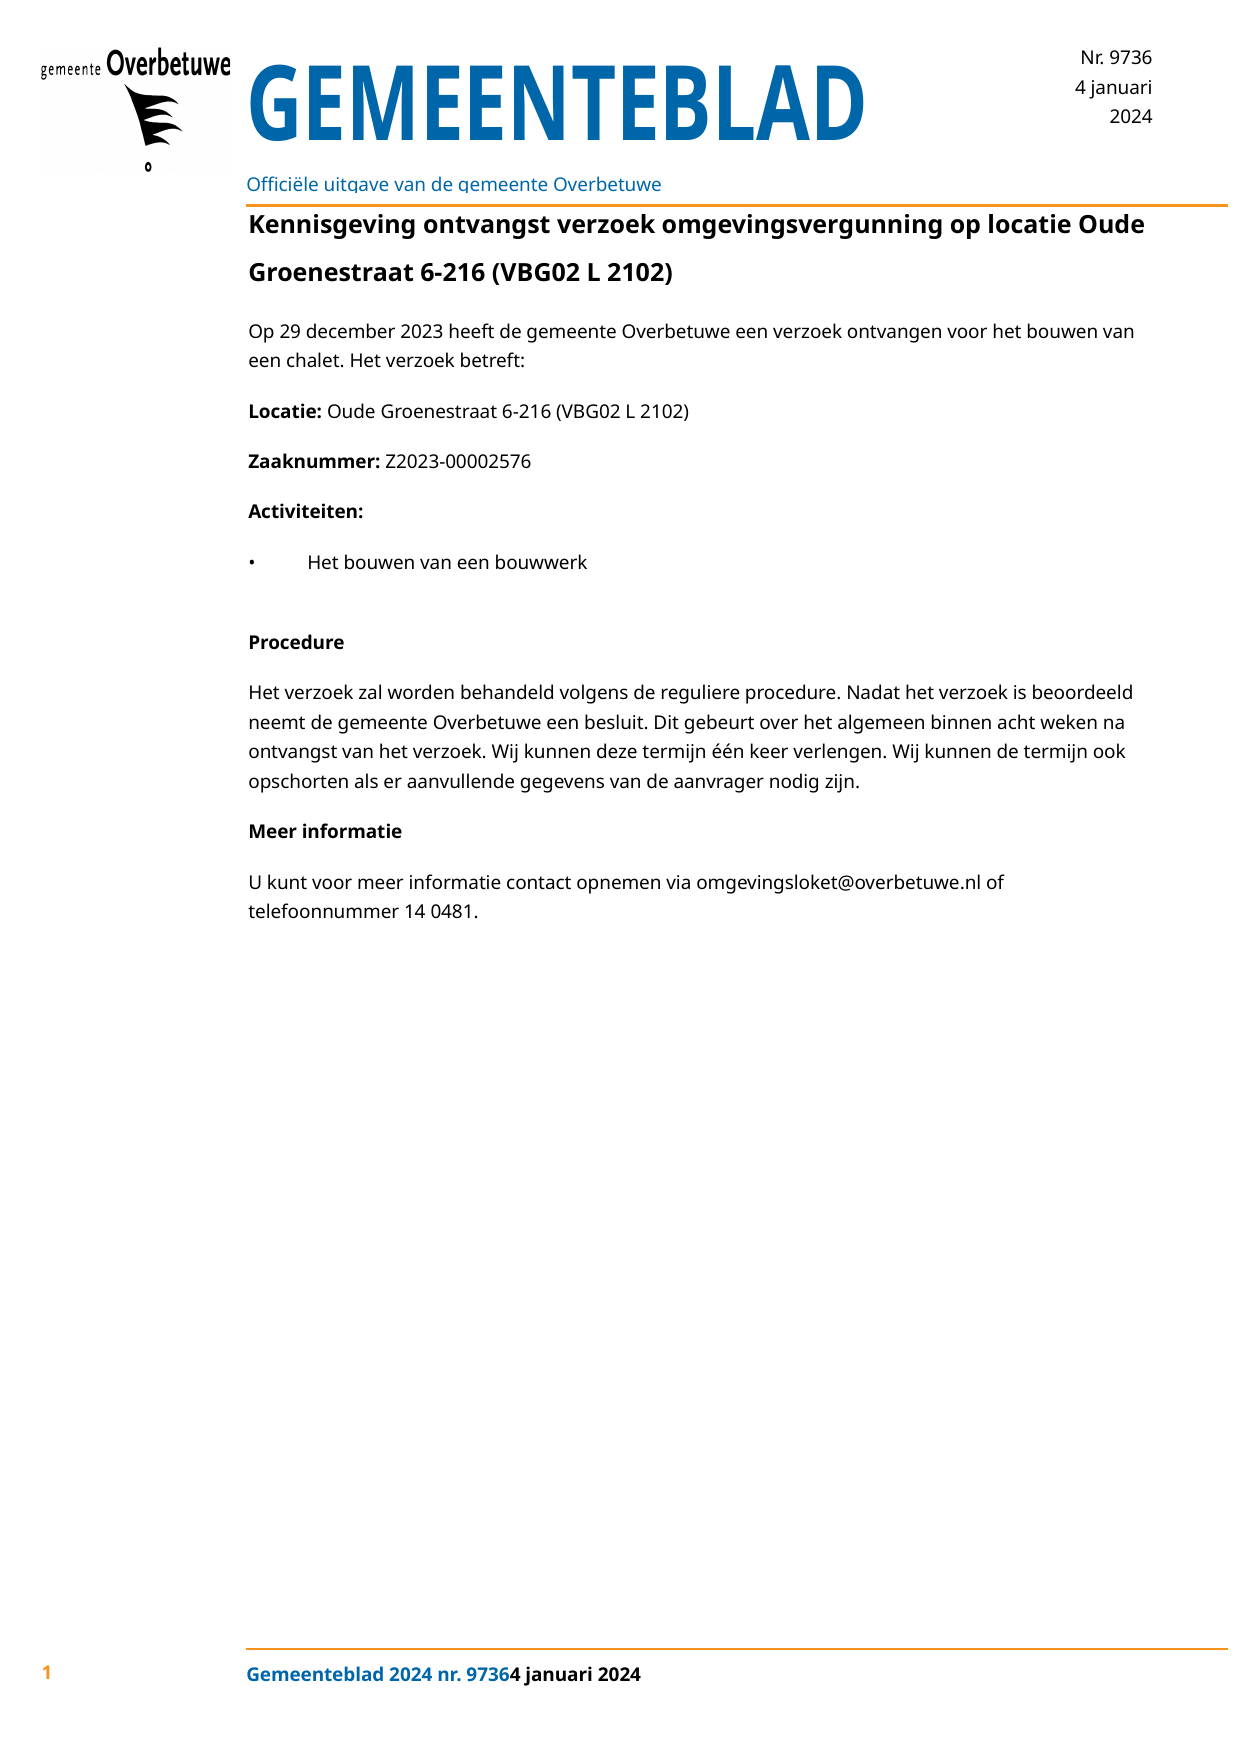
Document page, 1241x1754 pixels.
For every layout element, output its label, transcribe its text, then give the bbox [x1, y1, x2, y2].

text U kunt voor meer informatie contact opnemen via omgevingsloket@overbetuwe.nl of telefoonnummer 14 0481. [248, 869, 1152, 924]
list Het bouwen van een bouwwerk [248, 549, 1152, 575]
text Het verzoek zal worden behandeld volgens de reguliere procedure. Nadat het verzoek is beoordeeld neemt de gemeente Overbetuwe een besluit. Dit gebeurt over het algemeen binnen acht weken na ontvangst van het verzoek. Wij kunnen deze termijn één keer verlengen. Wij kunnen de termijn ook opschorten als er aanvullende gegevens van de aanvrager nodig zijn. [248, 679, 1152, 794]
text Op 29 december 2023 heeft de gemeente Overbetuwe een verzoek ontvangen voor het bouwen van een chalet. Het verzoek betreft: [248, 318, 1152, 373]
text Locatie: Oude Groenestraat 6-216 (VBG02 L 2102) [248, 398, 1152, 424]
text Activiteiten: [248, 499, 1152, 524]
text Procedure [248, 629, 1152, 655]
text Kennisgeving ontvangst verzoek omgevingsvergunning op locatie Oude Groenestraat 6-216 (VBG02 L 2102) [248, 207, 1152, 288]
picture [41, 47, 231, 172]
text Meer informatie [248, 819, 1152, 844]
text Zaaknummer: Z2023-00002576 [248, 448, 1152, 474]
